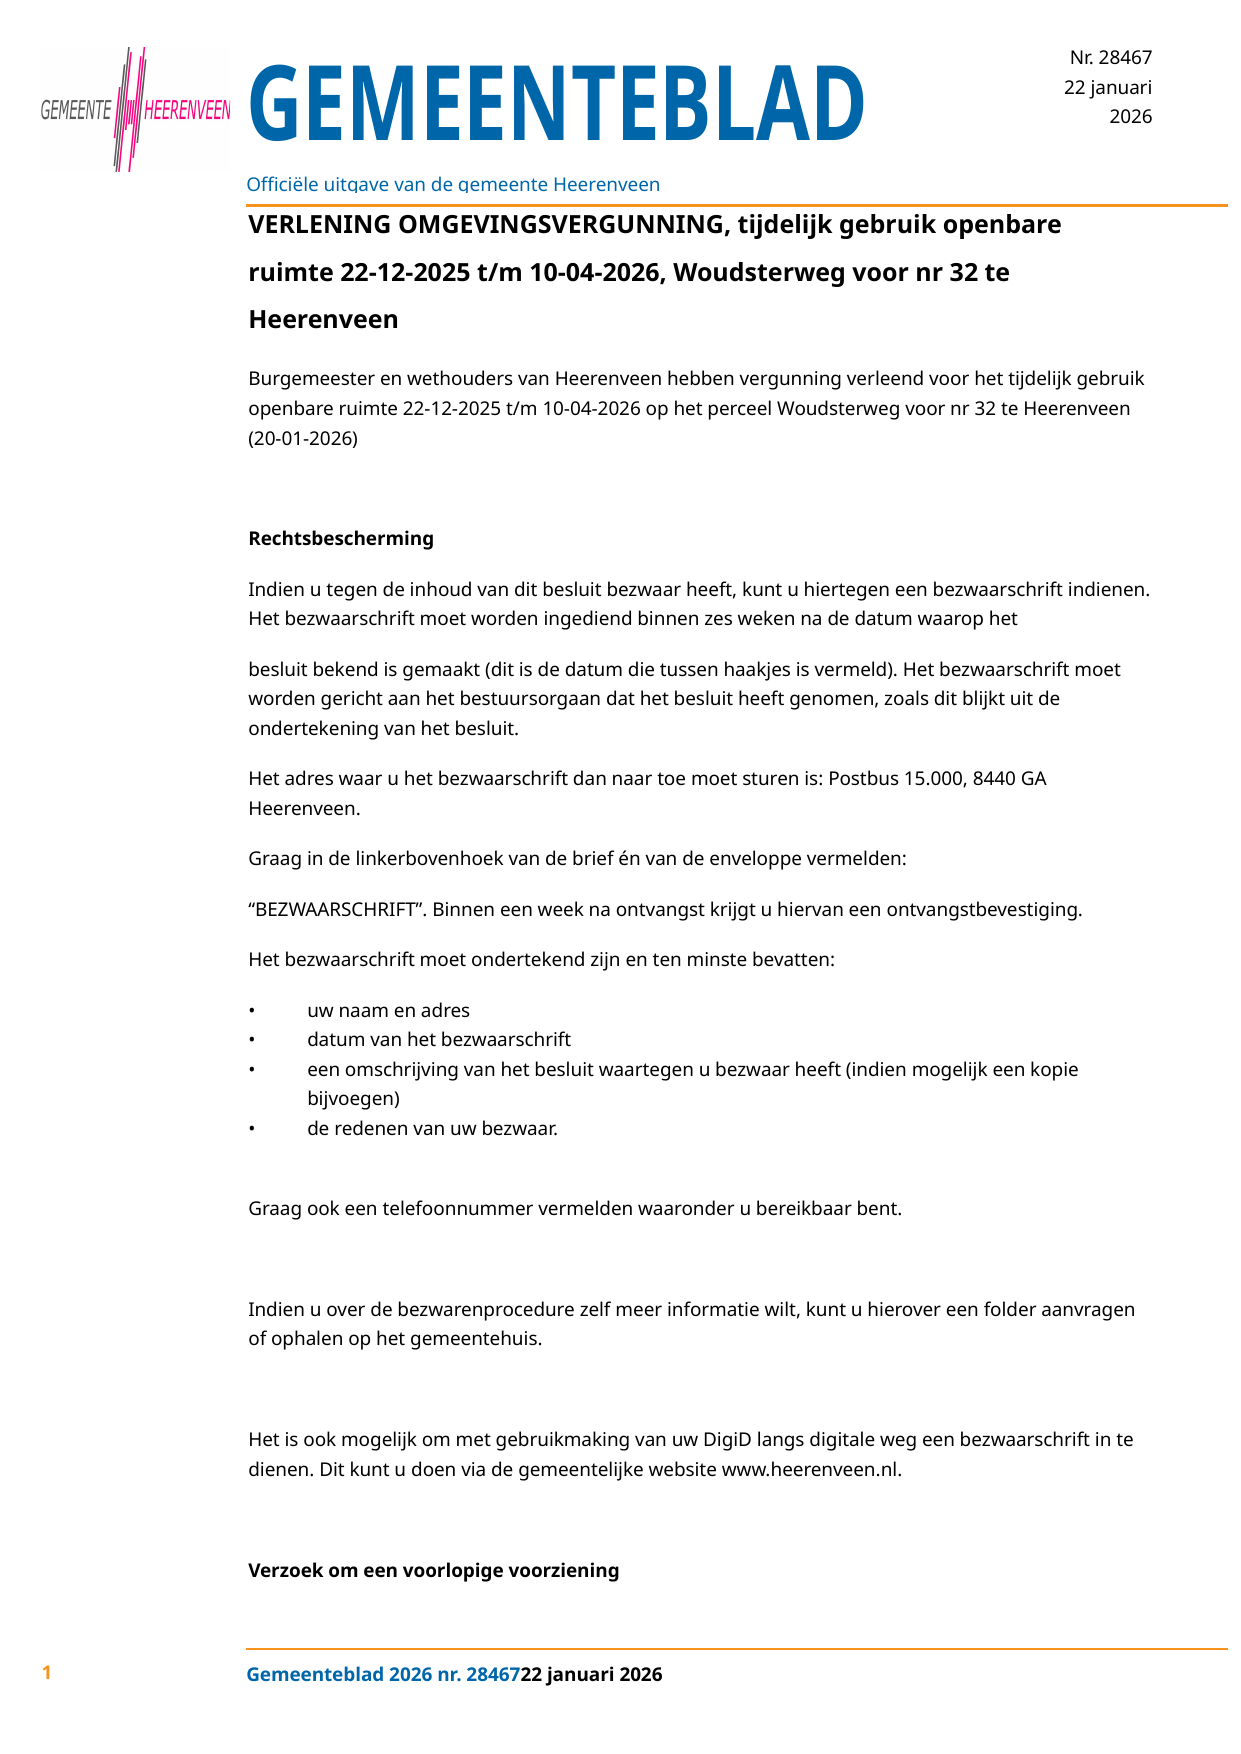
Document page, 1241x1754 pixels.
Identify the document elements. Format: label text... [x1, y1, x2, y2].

list uw naam en adres [248, 997, 1152, 1022]
text Graag ook een telefoonnummer vermelden waaronder u bereikbaar bent. [248, 1195, 1152, 1221]
text Graag in de linkerbovenhoek van de brief én van de enveloppe vermelden: [248, 846, 1152, 871]
picture [41, 47, 231, 172]
text Verzoek om een voorlopige voorziening [248, 1557, 1152, 1582]
text Het is ook mogelijk om met gebruikmaking van uw DigiD langs digitale weg een bezwaarschrift in te dienen. Dit kunt u doen via de gemeentelijke website www.heerenveen.nl. [248, 1426, 1152, 1482]
text VERLENING OMGEVINGSVERGUNNING, tijdelijk gebruik openbare ruimte 22-12-2025 t/m 10-04-2026, Woudsterweg voor nr 32 te Heerenveen [248, 207, 1152, 336]
text Het adres waar u het bezwaarschrift dan naar toe moet sturen is: Postbus 15.000, 8440 GA Heerenveen. [248, 766, 1152, 821]
text Het bezwaarschrift moet ondertekend zijn en ten minste bevatten: [248, 946, 1152, 972]
text besluit bekend is gemaakt (dit is de datum die tussen haakjes is vermeld). Het bezwaarschrift moet worden gericht aan het bestuursorgaan dat het besluit heeft genomen, zoals dit blijkt uit de ondertekening van het besluit. [248, 656, 1152, 741]
list de redenen van uw bezwaar. [248, 1115, 1152, 1141]
list een omschrijving van het besluit waartegen u bezwaar heeft (indien mogelijk een kopie bijvoegen) [248, 1056, 1152, 1111]
text “BEZWAARSCHRIFT”. Binnen een week na ontvangst krijgt u hiervan een ontvangstbevestiging. [248, 896, 1152, 922]
list datum van het bezwaarschrift [248, 1026, 1152, 1052]
text Indien u over de bezwarenprocedure zelf meer informatie wilt, kunt u hierover een folder aanvragen of ophalen op het gemeentehuis. [248, 1296, 1152, 1351]
text Burgemeester en wethouders van Heerenveen hebben vergunning verleend voor het tijdelijk gebruik openbare ruimte 22-12-2025 t/m 10-04-2026 op het perceel Woudsterweg voor nr 32 te Heerenveen (20-01-2026) [248, 366, 1152, 450]
text Indien u tegen de inhoud van dit besluit bezwaar heeft, kunt u hiertegen een bezwaarschrift indienen. Het bezwaarschrift moet worden ingediend binnen zes weken na de datum waarop het [248, 576, 1152, 631]
text Rechtsbescherming [248, 526, 1152, 551]
